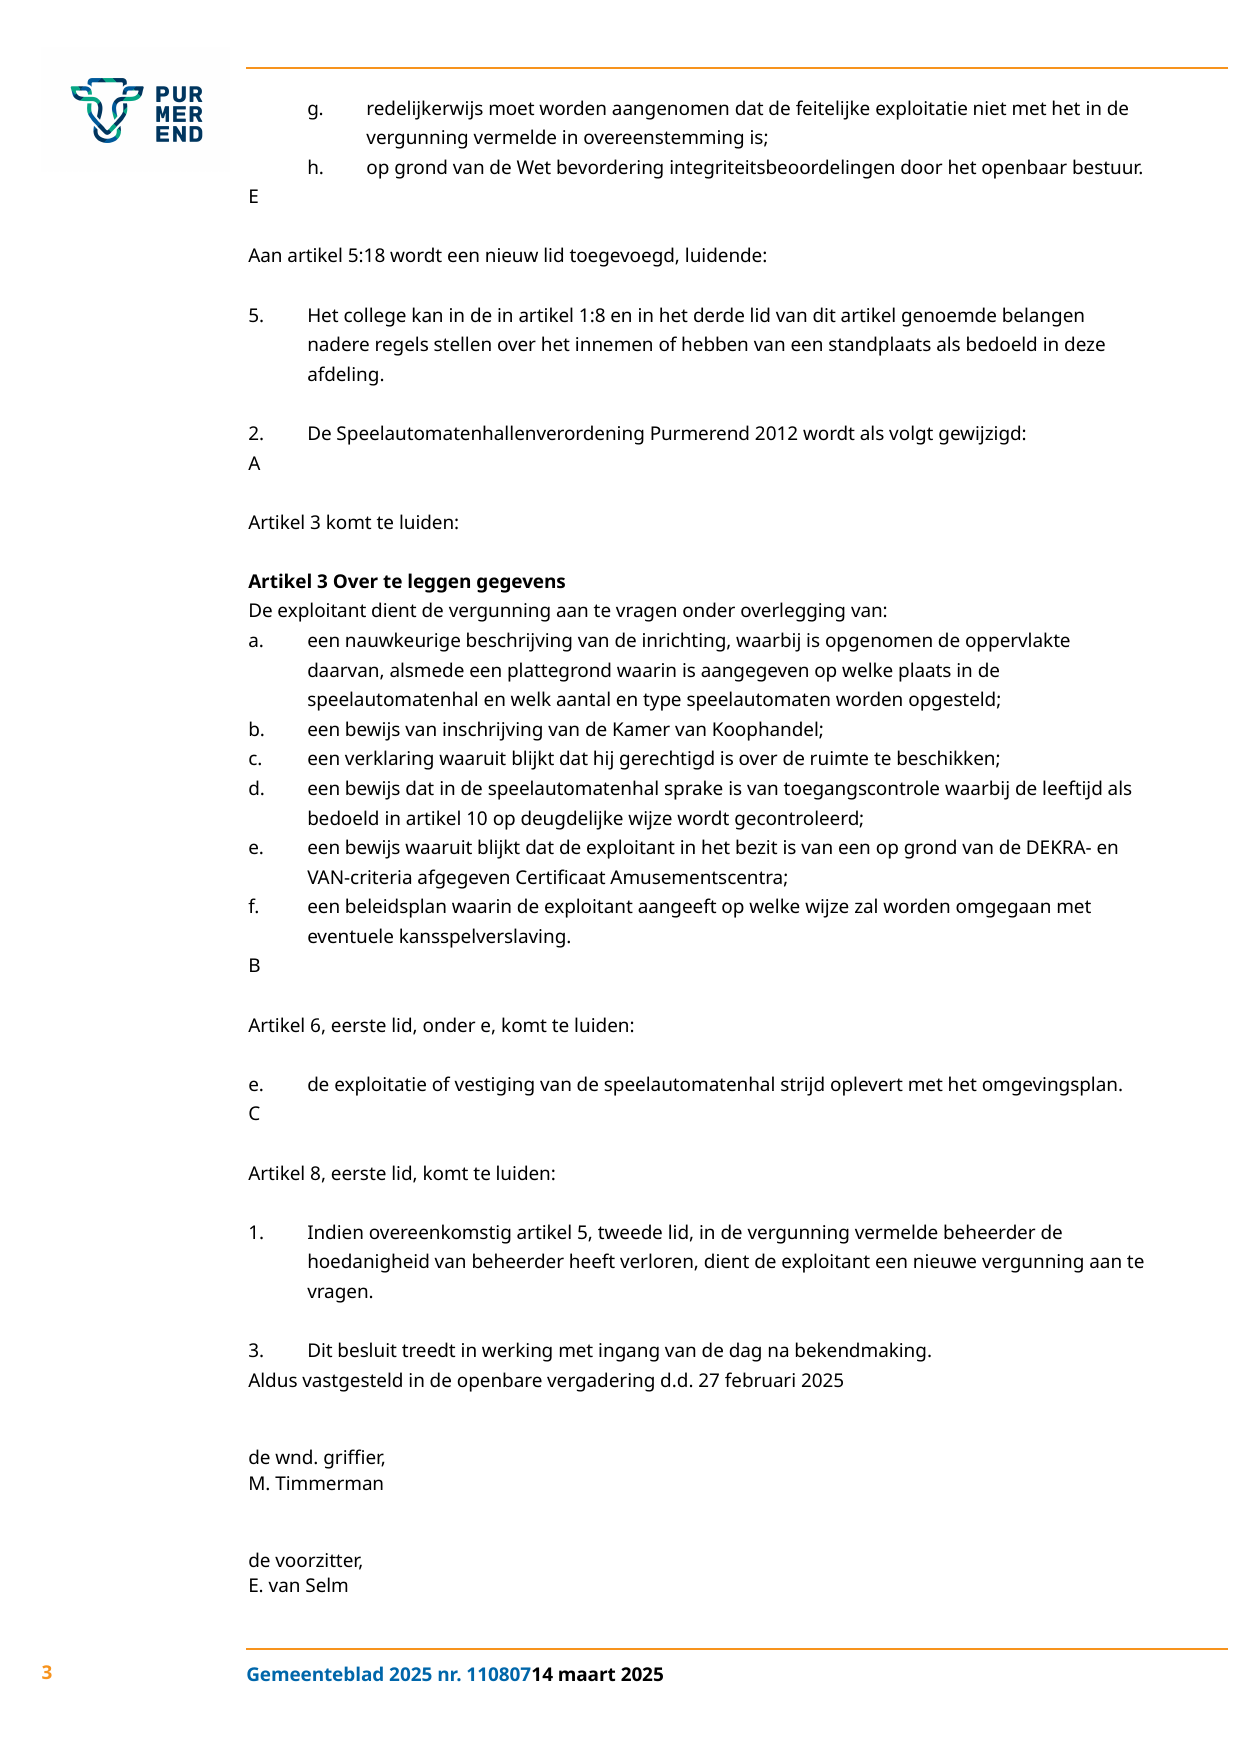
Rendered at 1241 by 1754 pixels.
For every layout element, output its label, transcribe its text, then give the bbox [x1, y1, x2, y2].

list een verklaring waaruit blijkt dat hij gerechtigd is over de ruimte te beschikken; [248, 746, 1152, 771]
text M. Timmerman [248, 1470, 1152, 1496]
text Aldus vastgesteld in de openbare vergadering d.d. 27 februari 2025 [248, 1367, 1152, 1393]
list een bewijs waaruit blijkt dat de exploitant in het bezit is van een op grond van de DEKRA- en VAN-criteria afgegeven Certificaat Amusementscentra; [248, 834, 1152, 890]
text E [248, 183, 1152, 209]
text De exploitant dient de vergunning aan te vragen onder overlegging van: [248, 598, 1152, 623]
text C [248, 1101, 1152, 1126]
list Indien overeenkomstig artikel 5, tweede lid, in de vergunning vermelde beheerder de hoedanigheid van beheerder heeft verloren, dient de exploitant een nieuwe vergunning aan te vragen. [248, 1219, 1152, 1304]
picture [41, 47, 231, 172]
list een beleidsplan waarin de exploitant aangeeft op welke wijze zal worden omgegaan met eventuele kansspelverslaving. [248, 893, 1152, 949]
list een nauwkeurige beschrijving van de inrichting, waarbij is opgenomen de oppervlakte daarvan, alsmede een plattegrond waarin is aangegeven op welke plaats in de speelautomatenhal en welk aantal en type speelautomaten worden opgesteld; [248, 627, 1152, 712]
text Aan artikel 5:18 wordt een nieuw lid toegevoegd, luidende: [248, 243, 1152, 268]
text Artikel 3 komt te luiden: [248, 509, 1152, 535]
list De Speelautomatenhallenverordening Purmerend 2012 wordt als volgt gewijzigd: [248, 420, 1152, 446]
list op grond van de Wet bevordering integriteitsbeoordelingen door het openbaar bestuur. [307, 154, 1152, 180]
text B [248, 953, 1152, 978]
text Artikel 6, eerste lid, onder e, komt te luiden: [248, 1012, 1152, 1038]
list een bewijs dat in de speelautomatenhal sprake is van toegangscontrole waarbij de leeftijd als bedoeld in artikel 10 op deugdelijke wijze wordt gecontroleerd; [248, 775, 1152, 831]
text de voorzitter, [248, 1547, 1152, 1573]
text de wnd. griffier, [248, 1444, 1152, 1470]
list een bewijs van inschrijving van de Kamer van Koophandel; [248, 716, 1152, 742]
text Artikel 3 Over te leggen gegevens [248, 568, 1152, 594]
list Het college kan in de in artikel 1:8 en in het derde lid van dit artikel genoemde belangen nadere regels stellen over het innemen of hebben van een standplaats als bedoeld in deze afdeling. [248, 302, 1152, 387]
text Artikel 8, eerste lid, komt te luiden: [248, 1160, 1152, 1186]
list de exploitatie of vestiging van de speelautomatenhal strijd oplevert met het omgevingsplan. [248, 1071, 1152, 1097]
text A [248, 450, 1152, 476]
text E. van Selm [248, 1573, 1152, 1598]
list redelijkerwijs moet worden aangenomen dat de feitelijke exploitatie niet met het in de vergunning vermelde in overeenstemming is; [307, 95, 1152, 150]
list Dit besluit treedt in werking met ingang van de dag na bekendmaking. [248, 1337, 1152, 1363]
